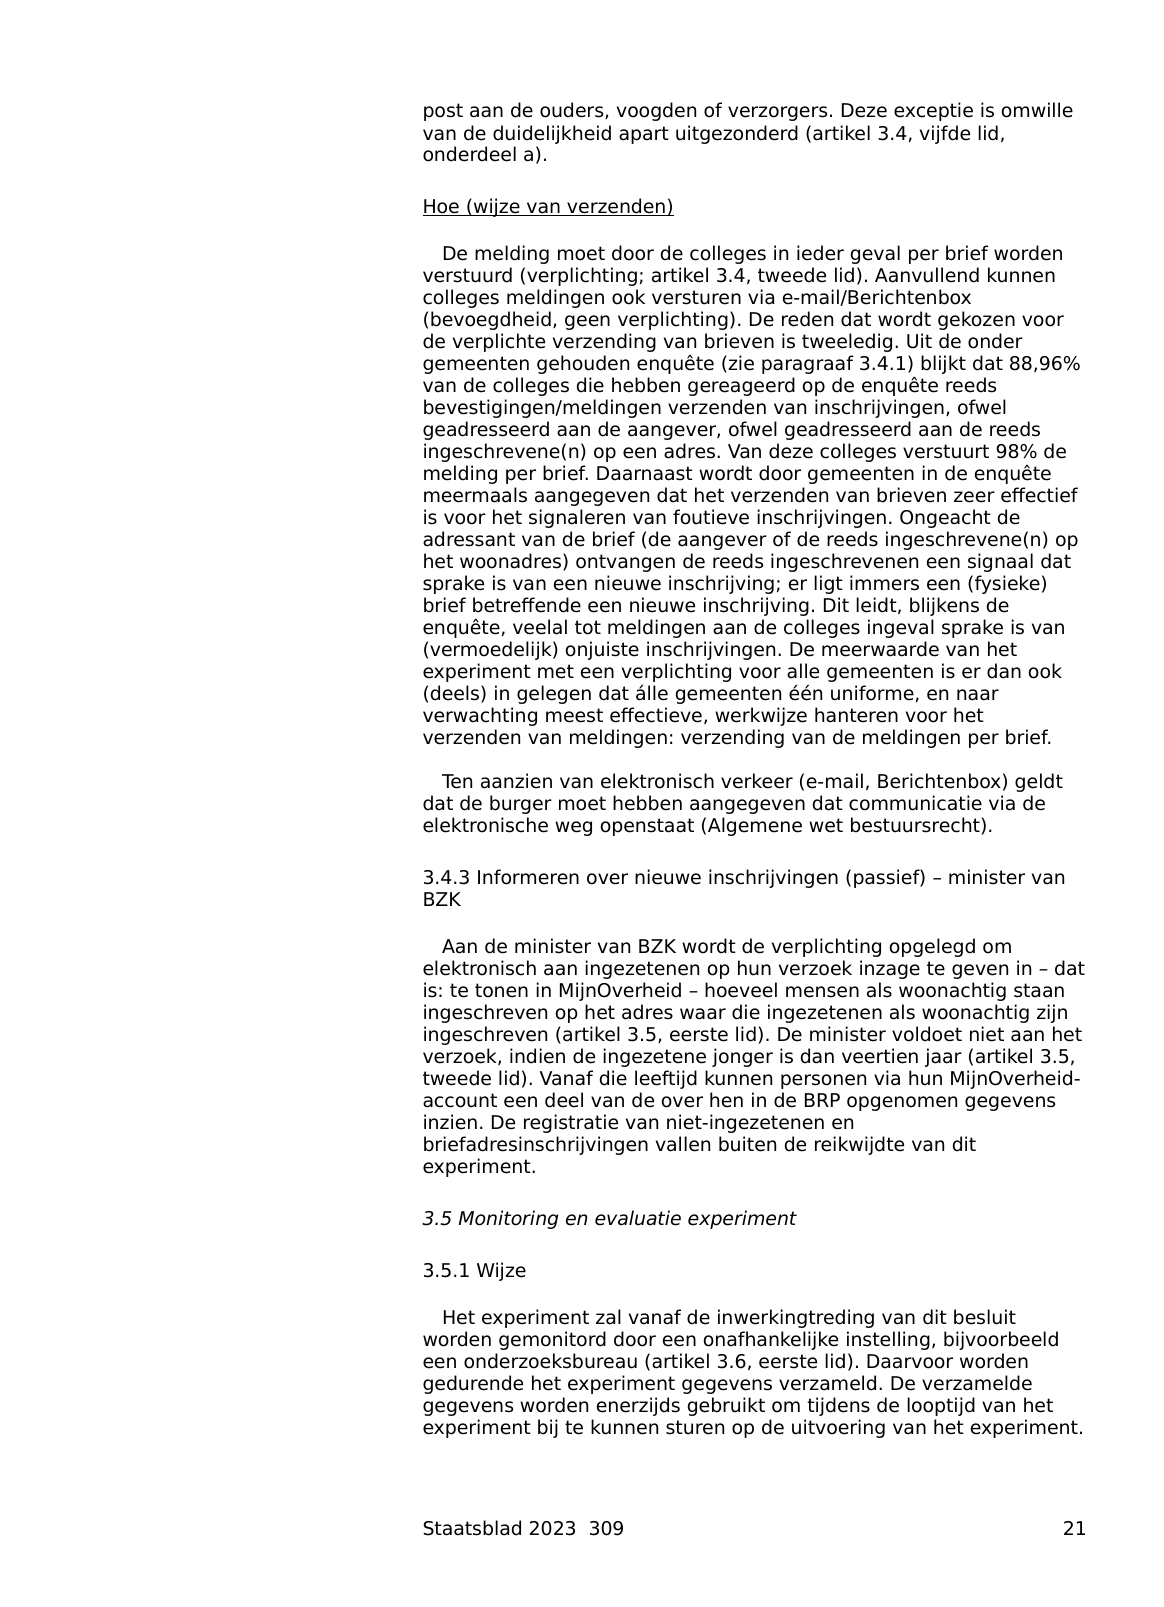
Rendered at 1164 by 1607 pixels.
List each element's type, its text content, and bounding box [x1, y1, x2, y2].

text Aan de minister van BZK wordt de verplichting opgelegd om elektronisch aan ingezetenen op hun verzoek inzage te geven in – dat is: te tonen in MijnOverheid – hoeveel mensen als woonachtig staan ingeschreven op het adres waar die ingezetenen als woonachtig zijn ingeschreven (artikel 3.5, eerste lid). De minister voldoet niet aan het verzoek, indien de ingezetene jonger is dan veertien jaar (artikel 3.5, tweede lid). Vanaf die leeftijd kunnen personen via hun MijnOverheid-account een deel van de over hen in de BRP opgenomen gegevens inzien. De registratie van niet-ingezetenen en briefadresinschrijvingen vallen buiten de reikwijdte van dit experiment. [422, 936, 1087, 1178]
text post aan de ouders, voogden of verzorgers. Deze exceptie is omwille van de duidelijkheid apart uitgezonderd (artikel 3.4, vijfde lid, onderdeel a). [422, 100, 1087, 166]
subtitle Hoe (wijze van verzenden) [422, 196, 1087, 218]
text Ten aanzien van elektronisch verkeer (e-mail, Berichtenbox) geldt dat de burger moet hebben aangegeven dat communicatie via de elektronische weg openstaat (Algemene wet bestuursrecht). [422, 771, 1087, 837]
text De melding moet door de colleges in ieder geval per brief worden verstuurd (verplichting; artikel 3.4, tweede lid). Aanvullend kunnen colleges meldingen ook versturen via e-mail/Berichtenbox (bevoegdheid, geen verplichting). De reden dat wordt gekozen voor de verplichte verzending van brieven is tweeledig. Uit de onder gemeenten gehouden enquête (zie paragraaf 3.4.1) blijkt dat 88,96% van de colleges die hebben gereageerd op de enquête reeds bevestigingen/meldingen verzenden van inschrijvingen, ofwel geadresseerd aan de aangever, ofwel geadresseerd aan de reeds ingeschrevene(n) op een adres. Van deze colleges verstuurt 98% de melding per brief. Daarnaast wordt door gemeenten in de enquête meermaals aangegeven dat het verzenden van brieven zeer effectief is voor het signaleren van foutieve inschrijvingen. Ongeacht de adressant van de brief (de aangever of de reeds ingeschrevene(n) op het woonadres) ontvangen de reeds ingeschrevenen een signaal dat sprake is van een nieuwe inschrijving; er ligt immers een (fysieke) brief betreffende een nieuwe inschrijving. Dit leidt, blijkens de enquête, veelal tot meldingen aan de colleges ingeval sprake is van (vermoedelijk) onjuiste inschrijvingen. De meerwaarde van het experiment met een verplichting voor alle gemeenten is er dan ook (deels) in gelegen dat álle gemeenten één uniforme, en naar verwachting meest effectieve, werkwijze hanteren voor het verzenden van meldingen: verzending van de meldingen per brief. [422, 243, 1087, 749]
subtitle 3.4.3 Informeren over nieuwe inschrijvingen (passief) – minister van BZK [422, 867, 1087, 911]
text Het experiment zal vanaf de inwerkingtreding van dit besluit worden gemonitord door een onafhankelijke instelling, bijvoorbeeld een onderzoeksbureau (artikel 3.6, eerste lid). Daarvoor worden gedurende het experiment gegevens verzameld. De verzamelde gegevens worden enerzijds gebruikt om tijdens de looptijd van het experiment bij te kunnen sturen op de uitvoering van het experiment. [422, 1307, 1087, 1438]
subtitle 3.5 Monitoring en evaluatie experiment [422, 1208, 1087, 1230]
subtitle 3.5.1 Wijze [422, 1260, 1087, 1282]
